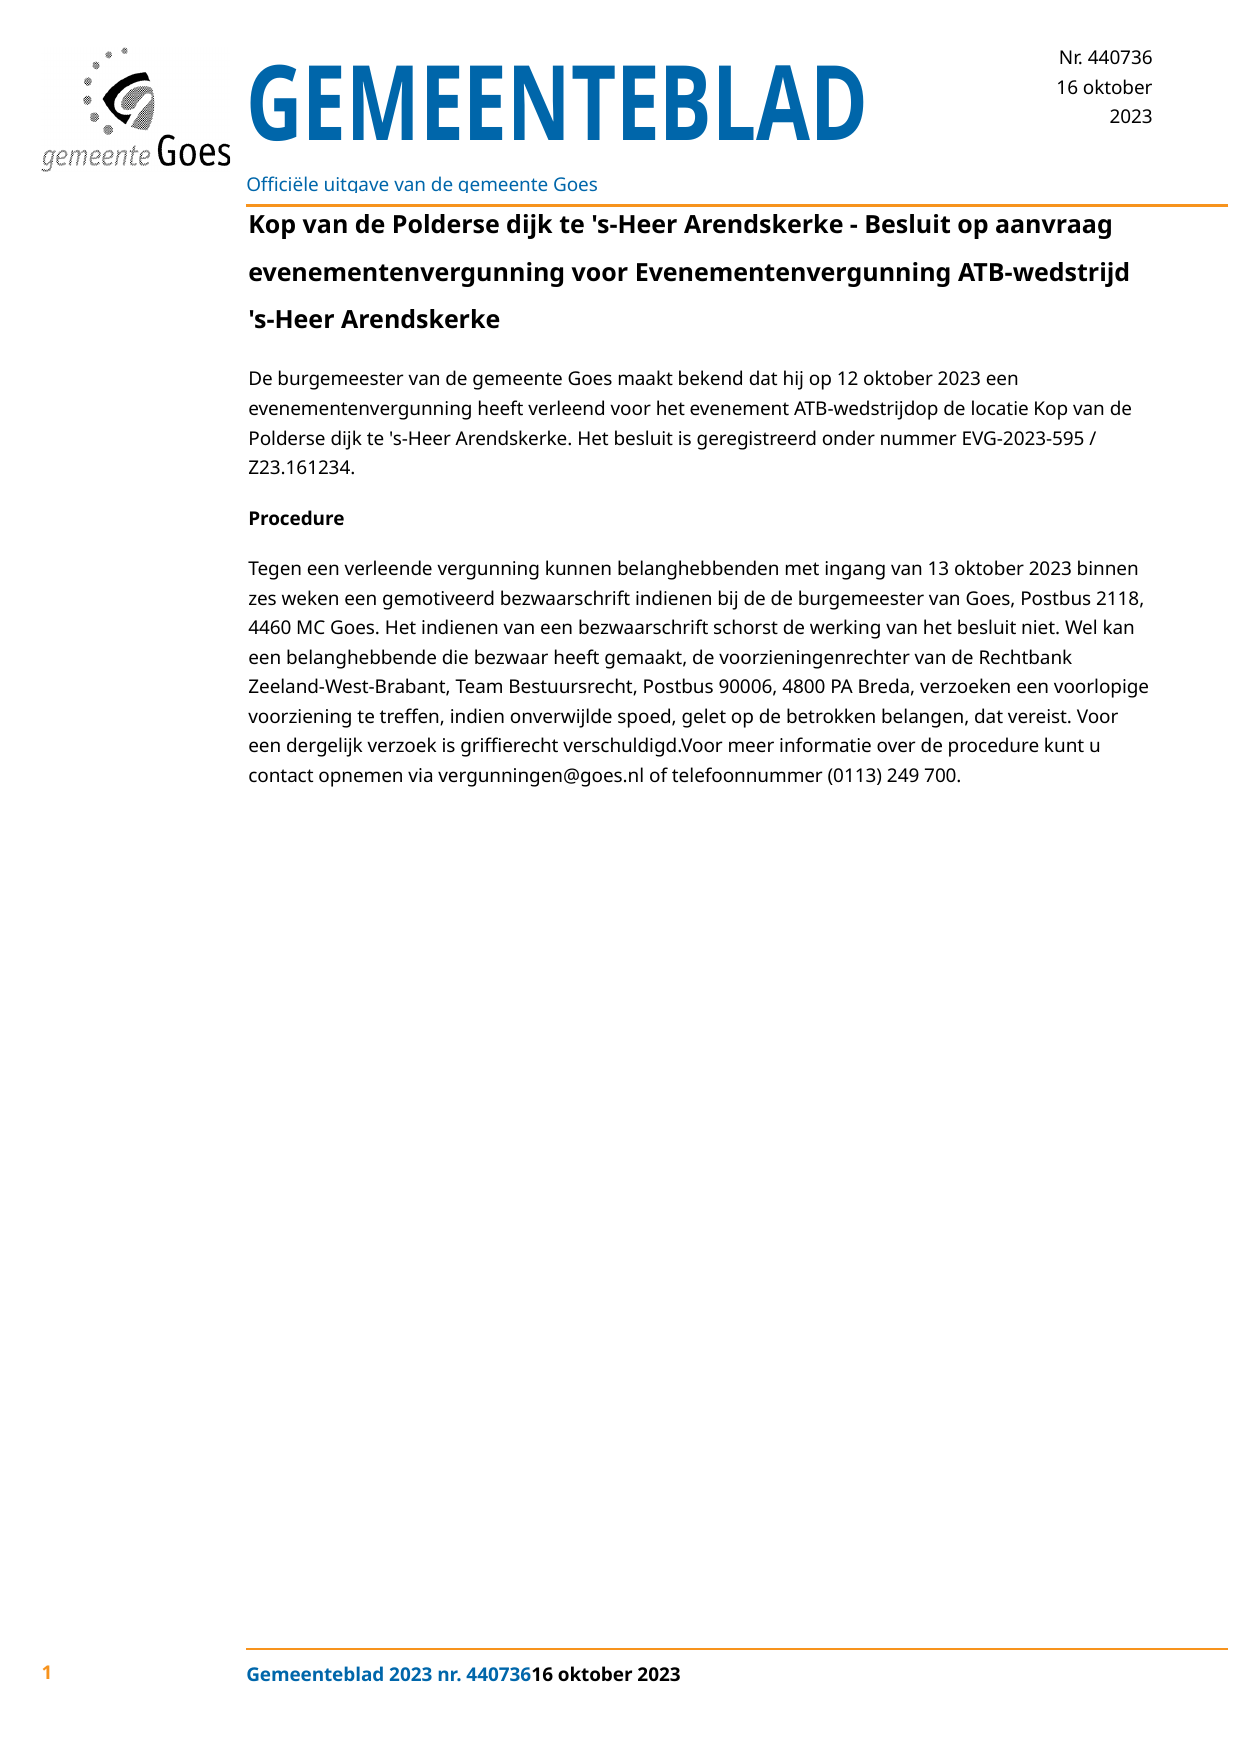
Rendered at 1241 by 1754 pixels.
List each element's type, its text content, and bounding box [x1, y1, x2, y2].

text Procedure [248, 505, 1152, 530]
picture [41, 47, 231, 172]
text Tegen een verleende vergunning kunnen belanghebbenden met ingang van 13 oktober 2023 binnen zes weken een gemotiveerd bezwaarschrift indienen bij de de burgemeester van Goes, Postbus 2118, 4460 MC Goes. Het indienen van een bezwaarschrift schorst de werking van het besluit niet. Wel kan een belanghebbende die bezwaar heeft gemaakt, de voorzieningenrechter van de Rechtbank Zeeland-West-Brabant, Team Bestuursrecht, Postbus 90006, 4800 PA Breda, verzoeken een voorlopige voorziening te treffen, indien onverwijlde spoed, gelet op de betrokken belangen, dat vereist. Voor een dergelijk verzoek is griffierecht verschuldigd.Voor meer informatie over de procedure kunt u contact opnemen via vergunningen@goes.nl of telefoonnummer (0113) 249 700. [248, 555, 1152, 788]
text De burgemeester van de gemeente Goes maakt bekend dat hij op 12 oktober 2023 een evenementenvergunning heeft verleend voor het evenement ATB-wedstrijdop de locatie Kop van de Polderse dijk te 's-Heer Arendskerke. Het besluit is geregistreerd onder nummer EVG-2023-595 / Z23.161234. [248, 366, 1152, 480]
text Kop van de Polderse dijk te 's-Heer Arendskerke - Besluit op aanvraag evenementenvergunning voor Evenementenvergunning ATB-wedstrijd 's-Heer Arendskerke [248, 207, 1152, 336]
